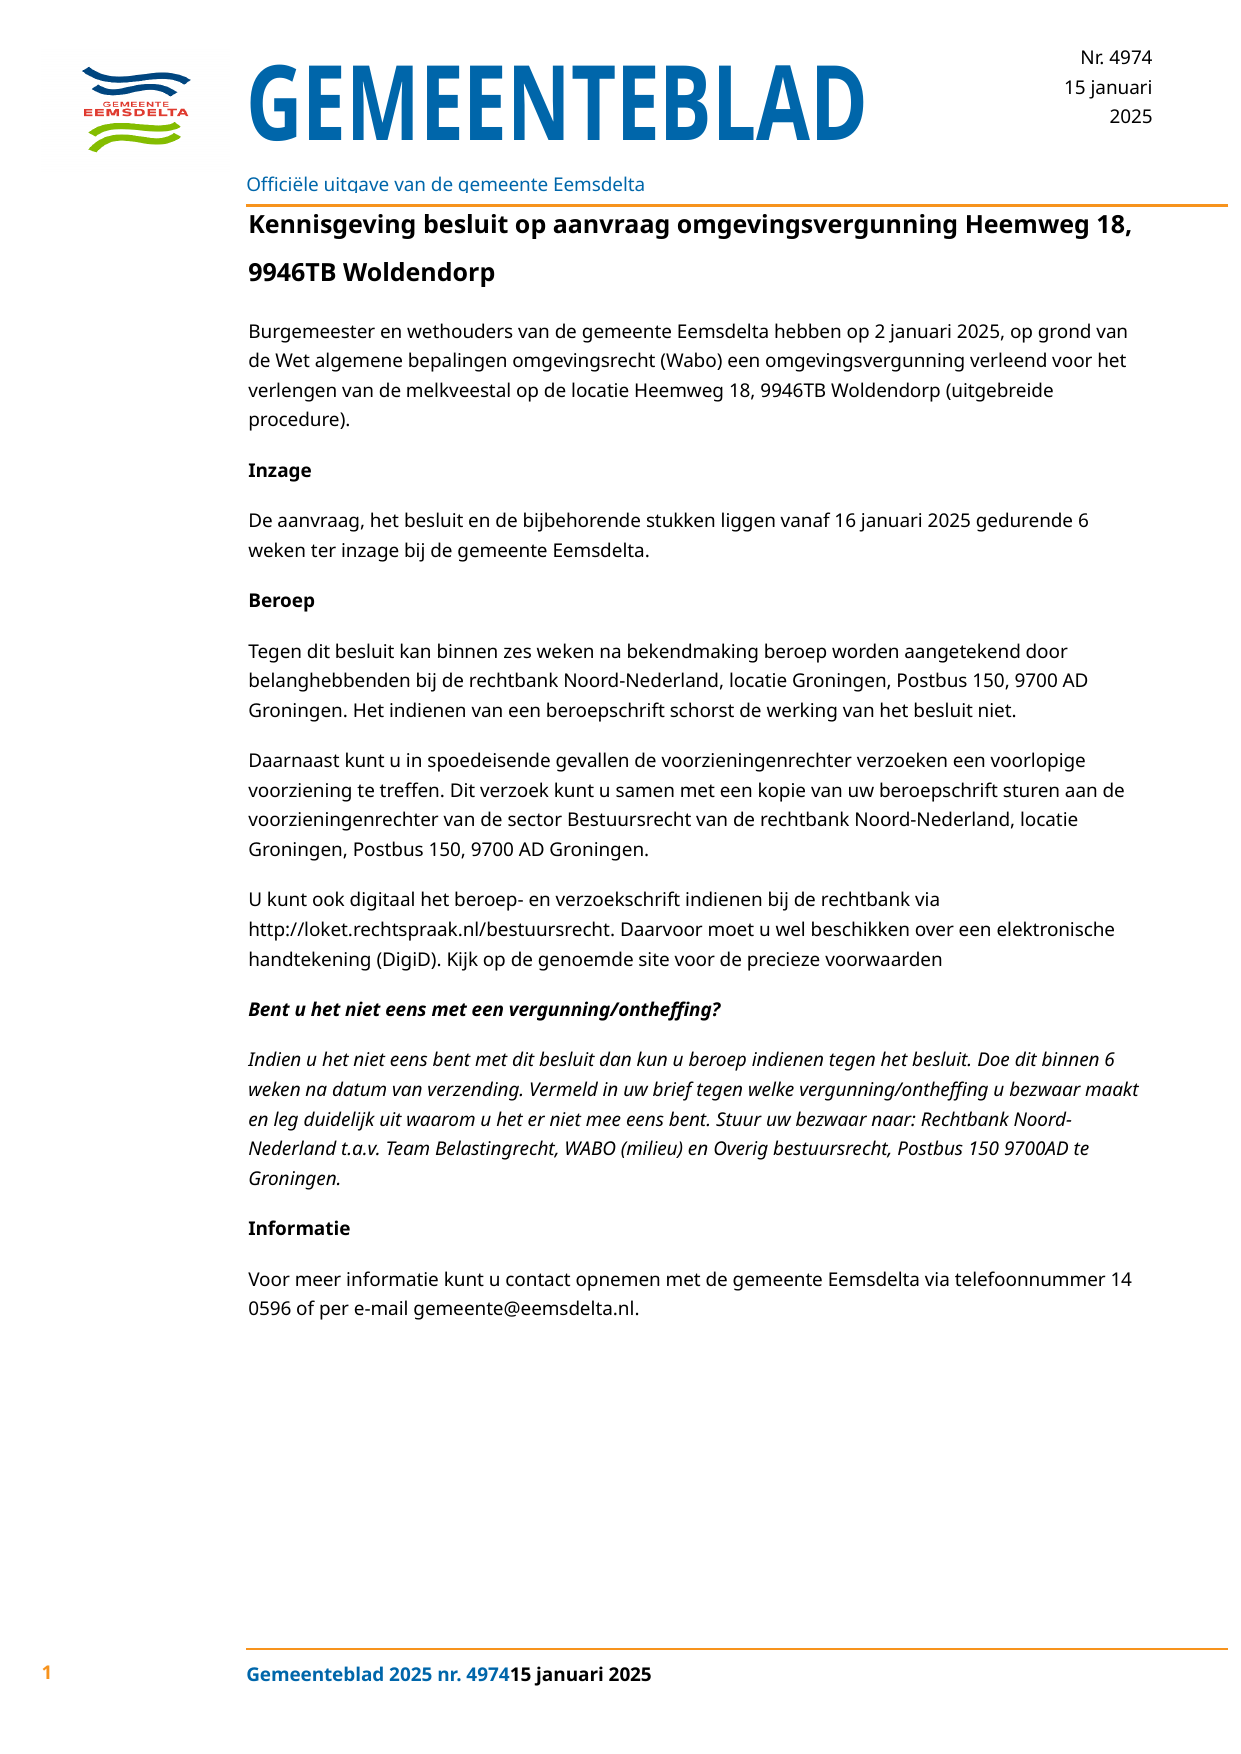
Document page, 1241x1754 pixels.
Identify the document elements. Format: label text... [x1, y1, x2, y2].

text Informatie [248, 1215, 1152, 1241]
text Inzage [248, 457, 1152, 483]
picture [41, 47, 231, 172]
text Kennisgeving besluit op aanvraag omgevingsvergunning Heemweg 18, 9946TB Woldendorp [248, 207, 1152, 288]
text Beroep [248, 587, 1152, 613]
text Tegen dit besluit kan binnen zes weken na bekendmaking beroep worden aangetekend door belanghebbenden bij de rechtbank Noord-Nederland, locatie Groningen, Postbus 150, 9700 AD Groningen. Het indienen van een beroepschrift schorst de werking van het besluit niet. [248, 638, 1152, 723]
text Bent u het niet eens met een vergunning/ontheffing? [248, 996, 1152, 1022]
text De aanvraag, het besluit en de bijbehorende stukken liggen vanaf 16 januari 2025 gedurende 6 weken ter inzage bij de gemeente Eemsdelta. [248, 507, 1152, 563]
text Voor meer informatie kunt u contact opnemen met de gemeente Eemsdelta via telefoonnummer 14 0596 of per e-mail gemeente@eemsdelta.nl. [248, 1266, 1152, 1321]
text Burgemeester en wethouders van de gemeente Eemsdelta hebben op 2 januari 2025, op grond van de Wet algemene bepalingen omgevingsrecht (Wabo) een omgevingsvergunning verleend voor het verlengen van de melkveestal op de locatie Heemweg 18, 9946TB Woldendorp (uitgebreide procedure). [248, 318, 1152, 432]
text Indien u het niet eens bent met dit besluit dan kun u beroep indienen tegen het besluit. Doe dit binnen 6 weken na datum van verzending. Vermeld in uw brief tegen welke vergunning/ontheffing u bezwaar maakt en leg duidelijk uit waarom u het er niet mee eens bent. Stuur uw bezwaar naar: Rechtbank Noord-Nederland t.a.v. Team Belastingrecht, WABO (milieu) en Overig bestuursrecht, Postbus 150 9700AD te Groningen. [248, 1047, 1152, 1191]
text U kunt ook digitaal het beroep- en verzoekschrift indienen bij de rechtbank via http://loket.rechtspraak.nl/bestuursrecht. Daarvoor moet u wel beschikken over een elektronische handtekening (DigiD). Kijk op de genoemde site voor de precieze voorwaarden [248, 887, 1152, 972]
text Daarnaast kunt u in spoedeisende gevallen de voorzieningenrechter verzoeken een voorlopige voorziening te treffen. Dit verzoek kunt u samen met een kopie van uw beroepschrift sturen aan de voorzieningenrechter van de sector Bestuursrecht van de rechtbank Noord-Nederland, locatie Groningen, Postbus 150, 9700 AD Groningen. [248, 747, 1152, 862]
